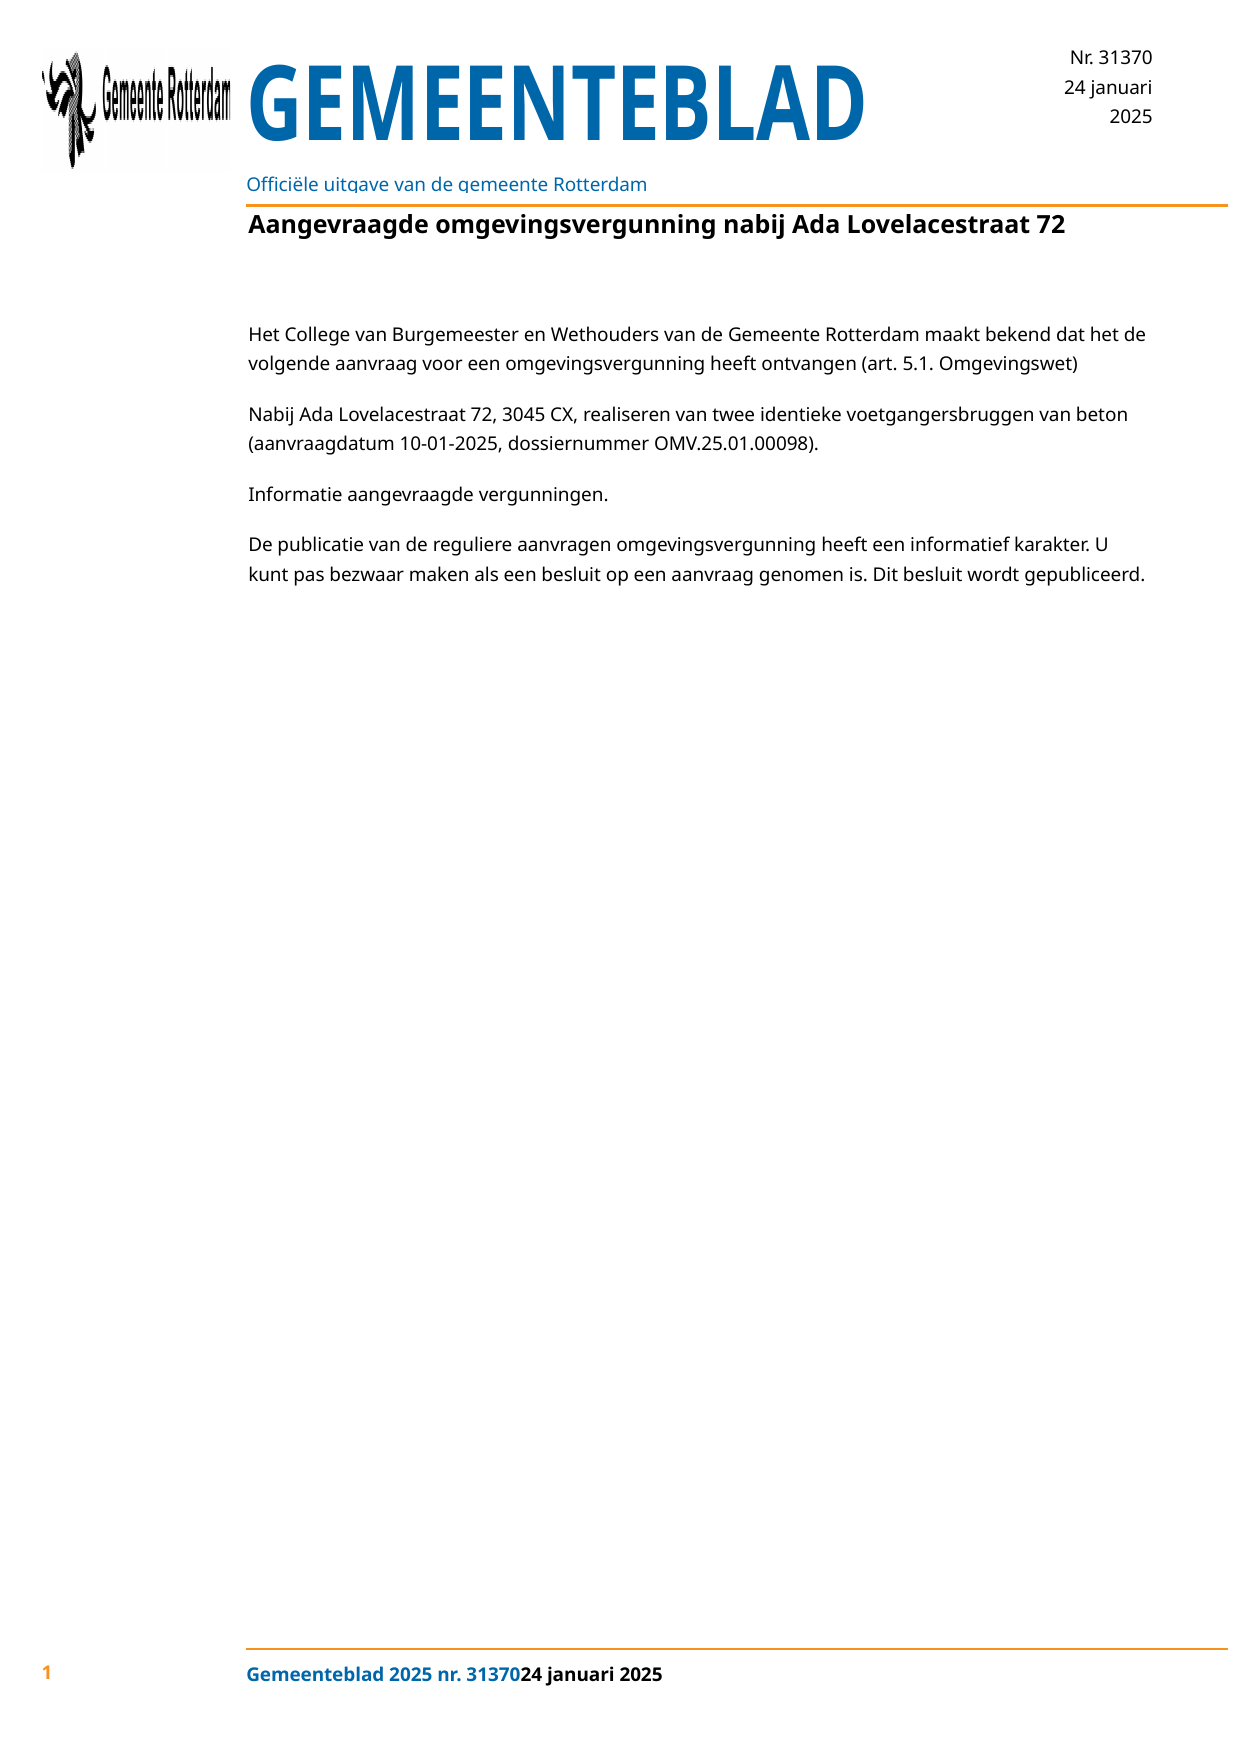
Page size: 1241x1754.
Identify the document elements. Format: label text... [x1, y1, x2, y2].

text Nabij Ada Lovelacestraat 72, 3045 CX, realiseren van twee identieke voetgangersbruggen van beton (aanvraagdatum 10-01-2025, dossiernummer OMV.25.01.00098). [248, 401, 1152, 456]
picture [41, 47, 231, 172]
text Informatie aangevraagde vergunningen. [248, 481, 1152, 506]
text Het College van Burgemeester en Wethouders van de Gemeente Rotterdam maakt bekend dat het de volgende aanvraag voor een omgevingsvergunning heeft ontvangen (art. 5.1. Omgevingswet) [248, 321, 1152, 376]
text Aangevraagde omgevingsvergunning nabij Ada Lovelacestraat 72 [248, 207, 1152, 241]
text De publicatie van de reguliere aanvragen omgevingsvergunning heeft een informatief karakter. U kunt pas bezwaar maken als een besluit op een aanvraag genomen is. Dit besluit wordt gepubliceerd. [248, 531, 1152, 586]
